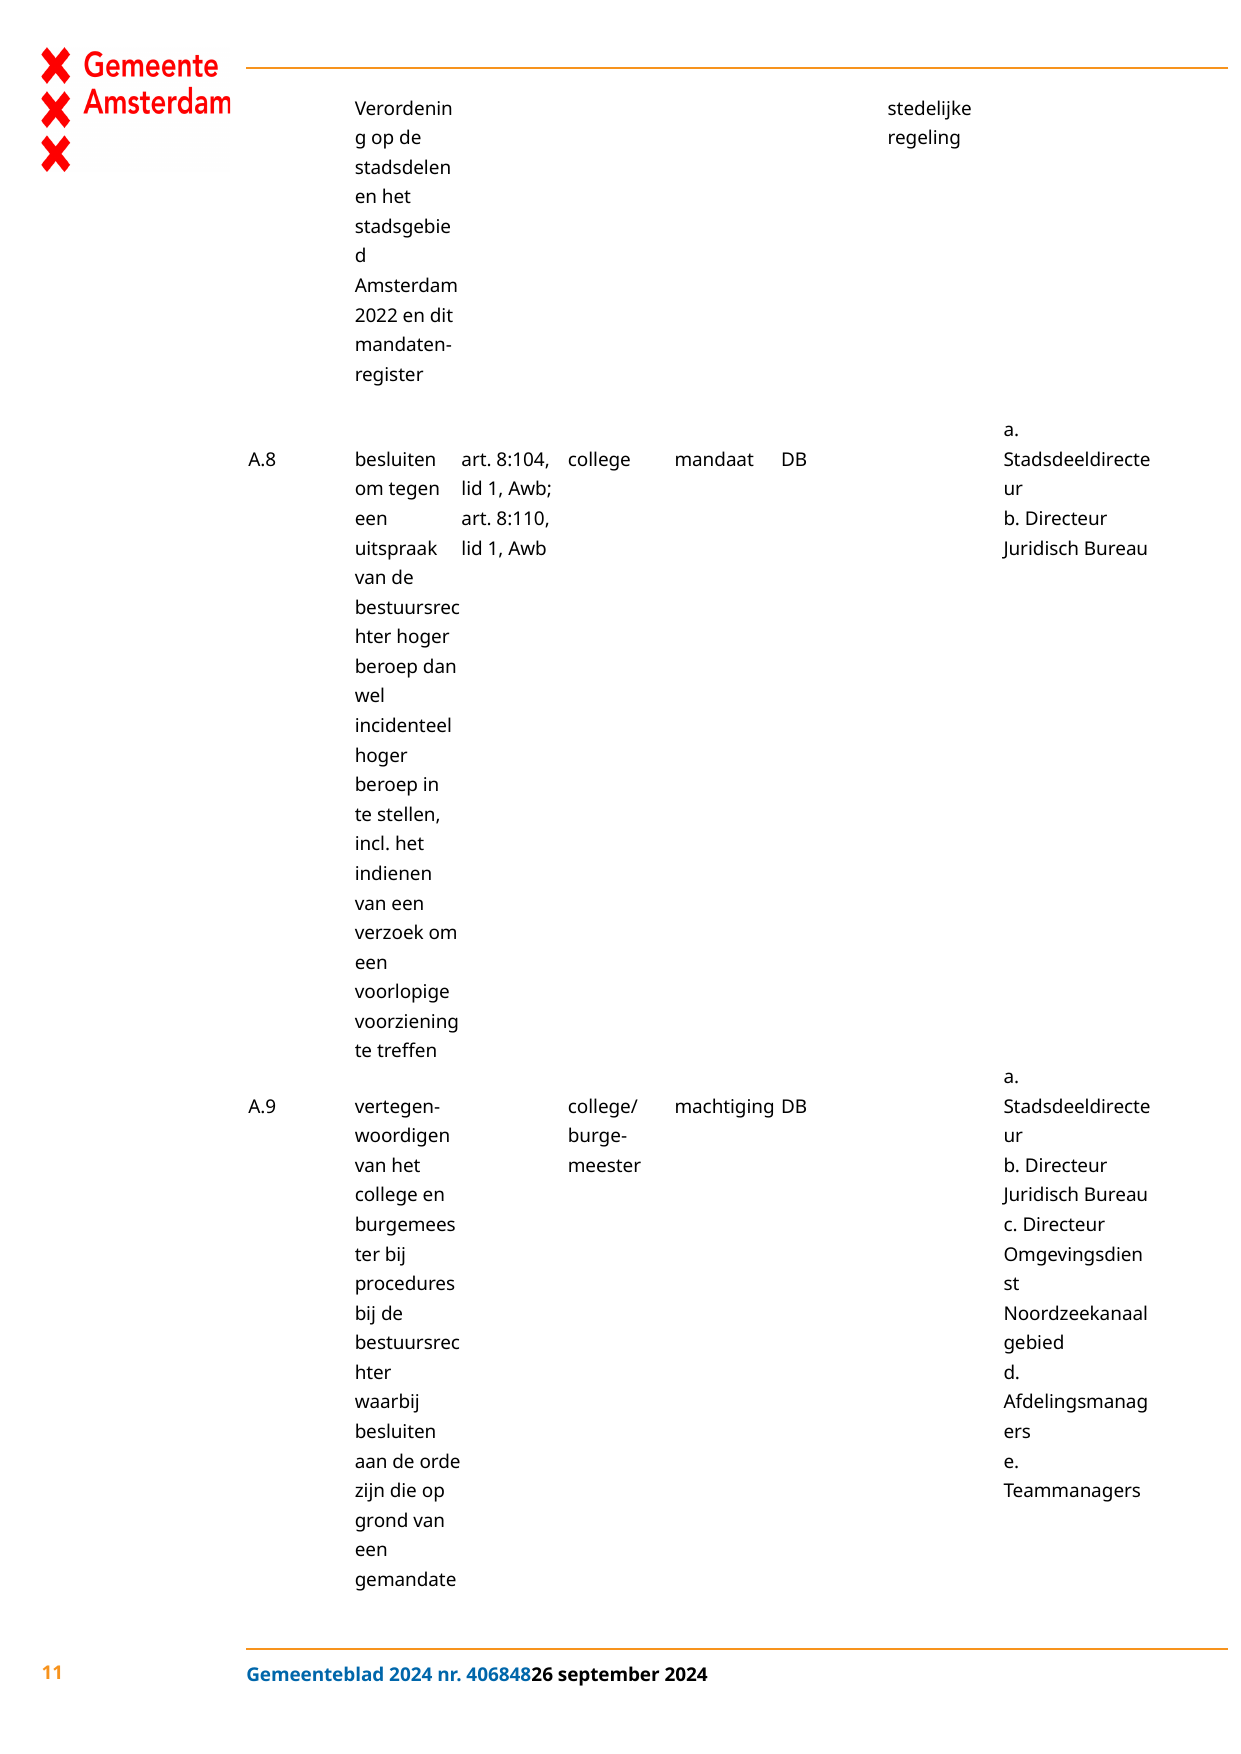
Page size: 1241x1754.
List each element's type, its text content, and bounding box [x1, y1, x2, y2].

table_cell a. Stadsdeeldirecteur b. Directeur Juridisch Bureau [1003, 416, 1152, 1063]
table_cell [781, 95, 887, 416]
table_cell A.8 [248, 416, 354, 1063]
table_cell DB [781, 1063, 887, 1592]
table_cell [461, 1063, 568, 1592]
table_cell stedelijke regeling [888, 95, 1003, 416]
table_cell mandaat [674, 416, 781, 1063]
table_cell [248, 95, 354, 416]
table_cell vertegen-woordigen van het college en burgemeester bij procedures bij de bestuursrechter waarbij besluiten aan de orde zijn die op grond van een gemandate [355, 1063, 461, 1592]
table_cell art. 8:104, lid 1, Awb; art. 8:110, lid 1, Awb [461, 416, 568, 1063]
table_cell besluiten om tegen een uitspraak van de bestuursrechter hoger beroep dan wel incidenteel hoger beroep in te stellen, incl. het indienen van een verzoek om een voorlopige voorziening te treffen [355, 416, 461, 1063]
table_cell Verordening op de stadsdelen en het stadsgebied Amsterdam 2022 en dit mandaten-register [355, 95, 461, 416]
table_cell college [568, 416, 674, 1063]
table_cell a. Stadsdeeldirecteur b. Directeur Juridisch Bureau c. Directeur Omgevingsdienst Noordzeekanaalgebied d. Afdelingsmanagers e. Teammanagers [1003, 1063, 1152, 1592]
table_cell [1003, 95, 1152, 416]
table_cell [888, 416, 1003, 1063]
table_cell A.9 [248, 1063, 354, 1592]
table_cell [888, 1063, 1003, 1592]
table_cell machtiging [674, 1063, 781, 1592]
table_cell college/ burge-meester [568, 1063, 674, 1592]
table_cell [568, 95, 674, 416]
picture [41, 47, 231, 172]
table_cell [674, 95, 781, 416]
table_cell [461, 95, 568, 416]
table_cell DB [781, 416, 887, 1063]
